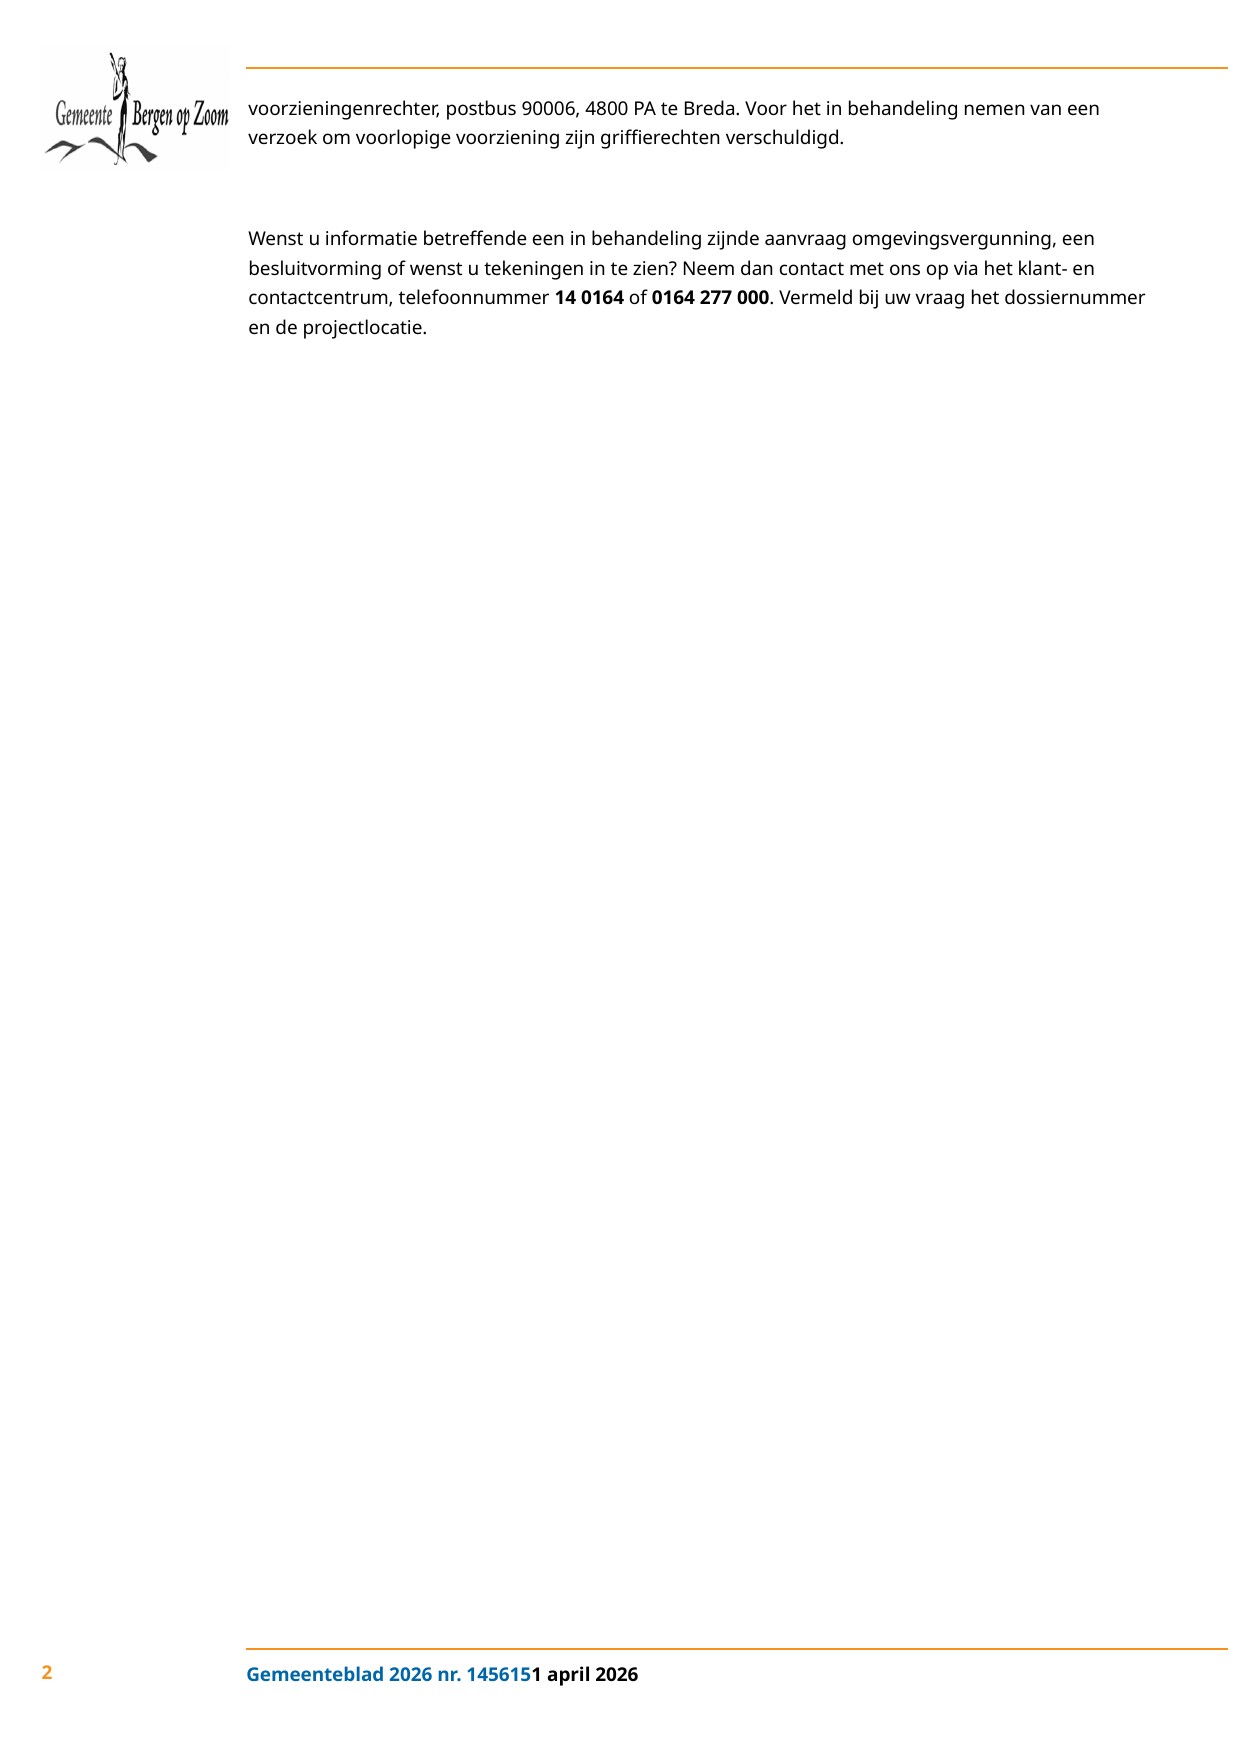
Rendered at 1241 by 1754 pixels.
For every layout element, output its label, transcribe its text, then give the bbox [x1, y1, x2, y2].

picture [41, 47, 231, 172]
text Wenst u informatie betreffende een in behandeling zijnde aanvraag omgevingsvergunning, een besluitvorming of wenst u tekeningen in te zien? Neem dan contact met ons op via het klant- en contactcentrum, telefoonnummer 14 0164 of 0164 277 000. Vermeld bij uw vraag het dossiernummer en de projectlocatie. [248, 225, 1152, 340]
text voorzieningenrechter, postbus 90006, 4800 PA te Breda. Voor het in behandeling nemen van een verzoek om voorlopige voorziening zijn griffierechten verschuldigd. [248, 95, 1152, 150]
